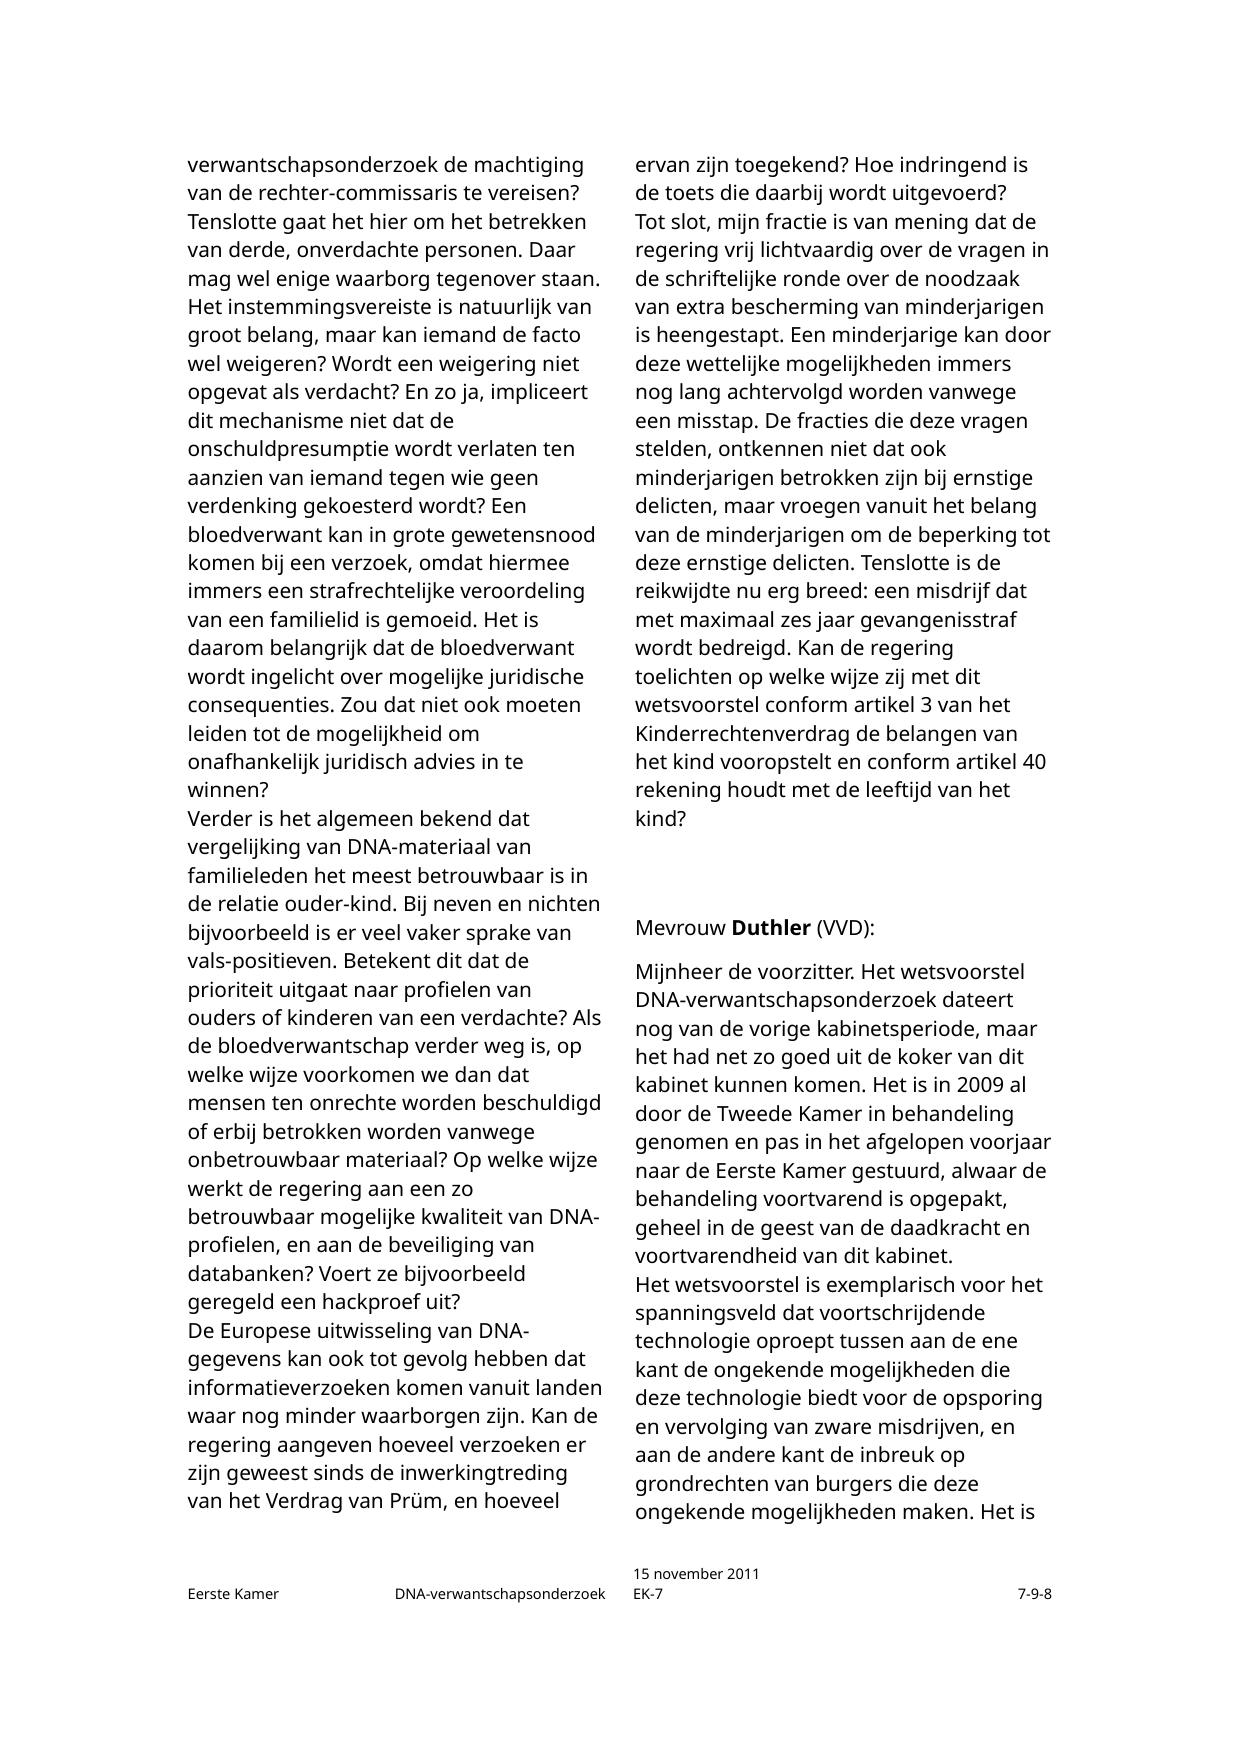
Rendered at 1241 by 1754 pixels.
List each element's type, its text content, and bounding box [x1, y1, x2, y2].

text verwantschapsonderzoek de machtiging van de rechter-commissaris te vereisen? Tenslotte gaat het hier om het betrekken van derde, onverdachte personen. Daar mag wel enige waarborg tegenover staan. Het instemmingsvereiste is natuurlijk van groot belang, maar kan iemand de facto wel weigeren? Wordt een weigering niet opgevat als verdacht? En zo ja, impliceert dit mechanisme niet dat de onschuldpresumptie wordt verlaten ten aanzien van iemand tegen wie geen verdenking gekoesterd wordt? Een bloedverwant kan in grote gewetensnood komen bij een verzoek, omdat hiermee immers een strafrechtelijke veroordeling van een familielid is gemoeid. Het is daarom belangrijk dat de bloedverwant wordt ingelicht over mogelijke juridische consequenties. Zou dat niet ook moeten leiden tot de mogelijkheid om onafhankelijk juridisch advies in te winnen? [187, 150, 605, 804]
text  [635, 862, 1053, 891]
text Verder is het algemeen bekend dat vergelijking van DNA-materiaal van familieleden het meest betrouwbaar is in de relatie ouder-kind. Bij neven en nichten bijvoorbeeld is er veel vaker sprake van vals-positieven. Betekent dit dat de prioriteit uitgaat naar profielen van ouders of kinderen van een verdachte? Als de bloedverwantschap verder weg is, op welke wijze voorkomen we dan dat mensen ten onrechte worden beschuldigd of erbij betrokken worden vanwege onbetrouwbaar materiaal? Op welke wijze werkt de regering aan een zo betrouwbaar mogelijke kwaliteit van DNA-profielen, en aan de beveiliging van databanken? Voert ze bijvoorbeeld geregeld een hackproef uit? [187, 804, 605, 1316]
text Mijnheer de voorzitter. Het wetsvoorstel DNA-verwantschapsonderzoek dateert nog van de vorige kabinetsperiode, maar het had net zo goed uit de koker van dit kabinet kunnen komen. Het is in 2009 al door de Tweede Kamer in behandeling genomen en pas in het afgelopen voorjaar naar de Eerste Kamer gestuurd, alwaar de behandeling voortvarend is opgepakt, geheel in de geest van de daadkracht en voortvarendheid van dit kabinet. [635, 957, 1053, 1270]
text Mevrouw Duthler (VVD): [635, 913, 1053, 942]
text Het wetsvoorstel is exemplarisch voor het spanningsveld dat voortschrijdende technologie oproept tussen aan de ene kant de ongekende mogelijkheden die deze technologie biedt voor de opsporing en vervolging van zware misdrijven, en aan de andere kant de inbreuk op grondrechten van burgers die deze ongekende mogelijkheden maken. Het is [635, 1270, 1053, 1526]
text Tot slot, mijn fractie is van mening dat de regering vrij lichtvaardig over de vragen in de schriftelijke ronde over de noodzaak van extra bescherming van minderjarigen is heengestapt. Een minderjarige kan door deze wettelijke mogelijkheden immers nog lang achtervolgd worden vanwege een misstap. De fracties die deze vragen stelden, ontkennen niet dat ook minderjarigen betrokken zijn bij ernstige delicten, maar vroegen vanuit het belang van de minderjarigen om de beperking tot deze ernstige delicten. Tenslotte is de reikwijdte nu erg breed: een misdrijf dat met maximaal zes jaar gevangenisstraf wordt bedreigd. Kan de regering toelichten op welke wijze zij met dit wetsvoorstel conform artikel 3 van het Kinderrechtenverdrag de belangen van het kind vooropstelt en conform artikel 40 rekening houdt met de leeftijd van het kind? [635, 207, 1053, 832]
text De Europese uitwisseling van DNA-gegevens kan ook tot gevolg hebben dat informatieverzoeken komen vanuit landen waar nog minder waarborgen zijn. Kan de regering aangeven hoeveel verzoeken er zijn geweest sinds de inwerkingtreding van het Verdrag van Prüm, en hoeveel [187, 1316, 605, 1515]
text ervan zijn toegekend? Hoe indringend is de toets die daarbij wordt uitgevoerd? [635, 150, 1053, 207]
